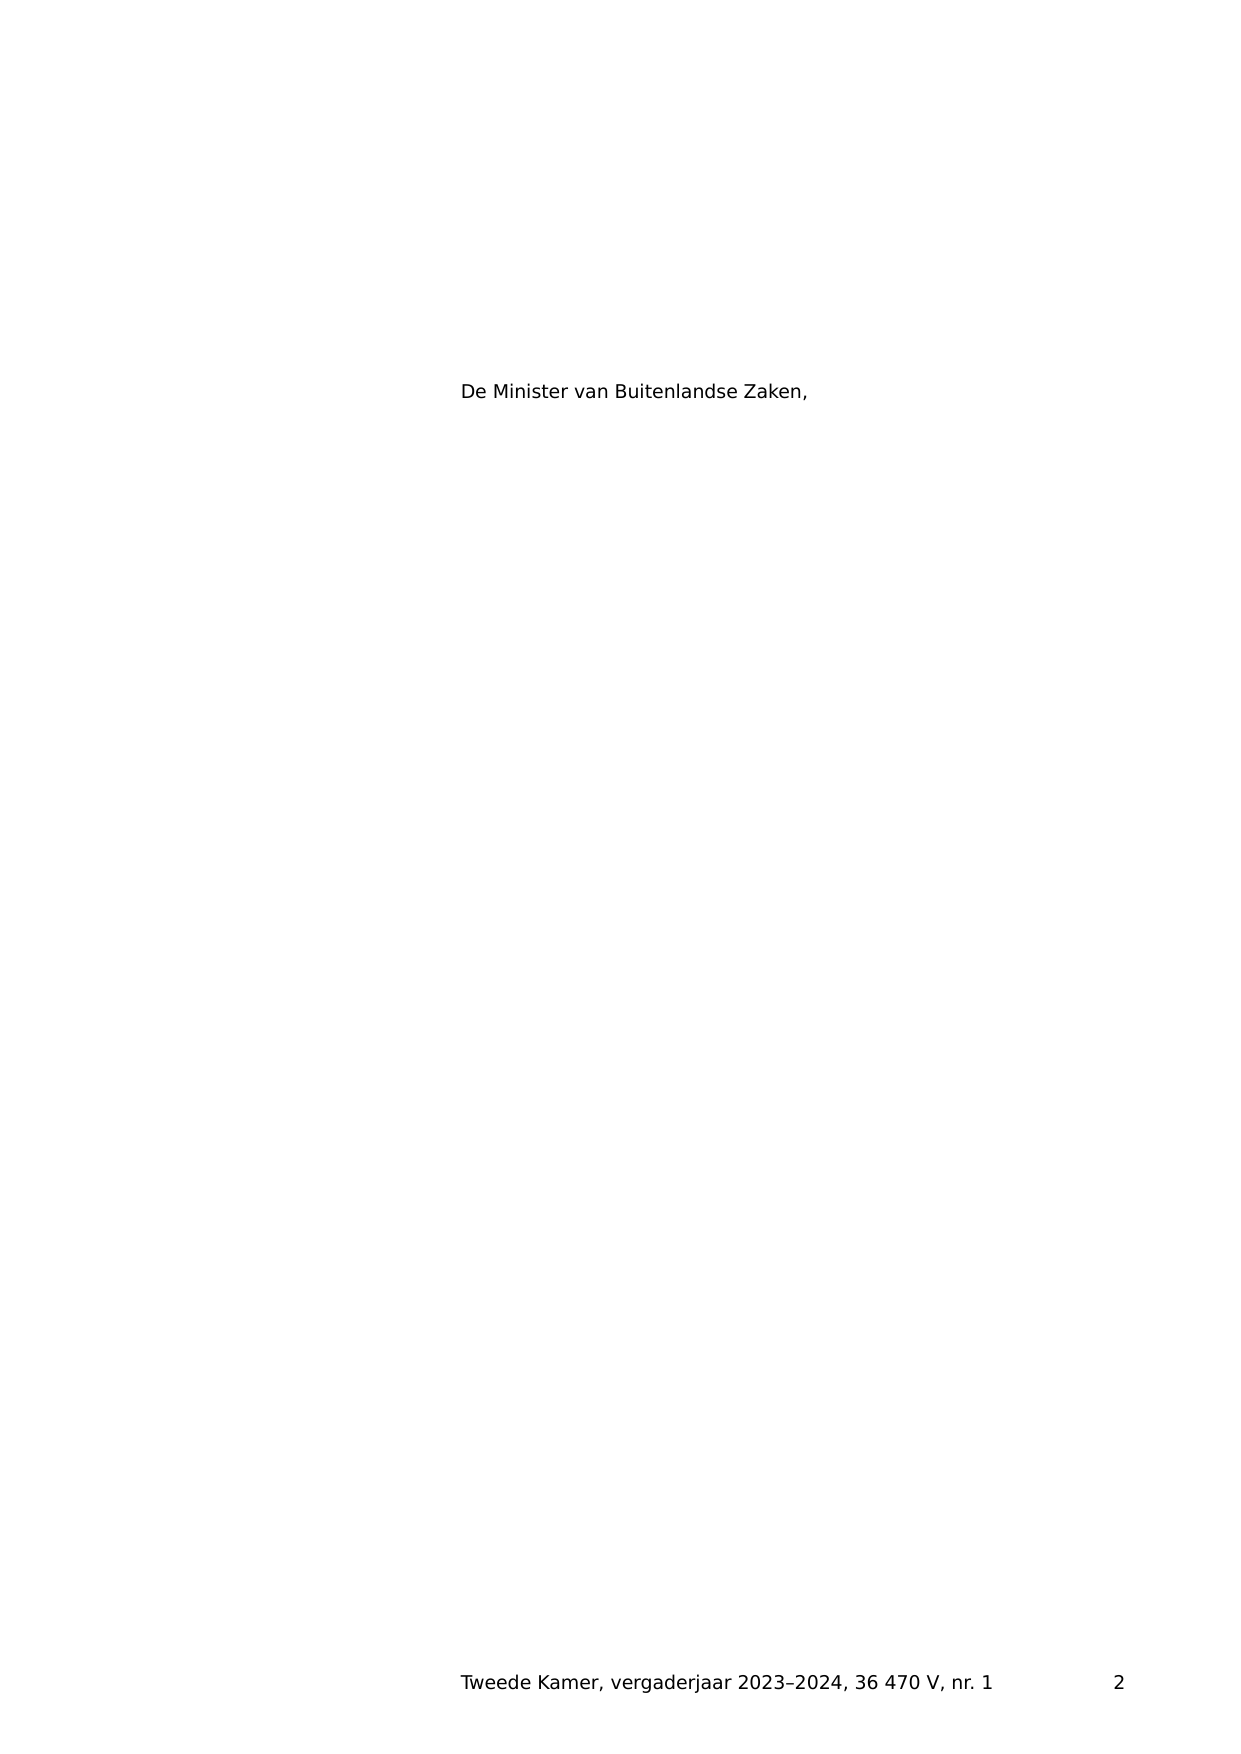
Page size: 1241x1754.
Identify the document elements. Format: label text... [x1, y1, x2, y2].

text De Minister van Buitenlandse Zaken, [461, 381, 1125, 403]
